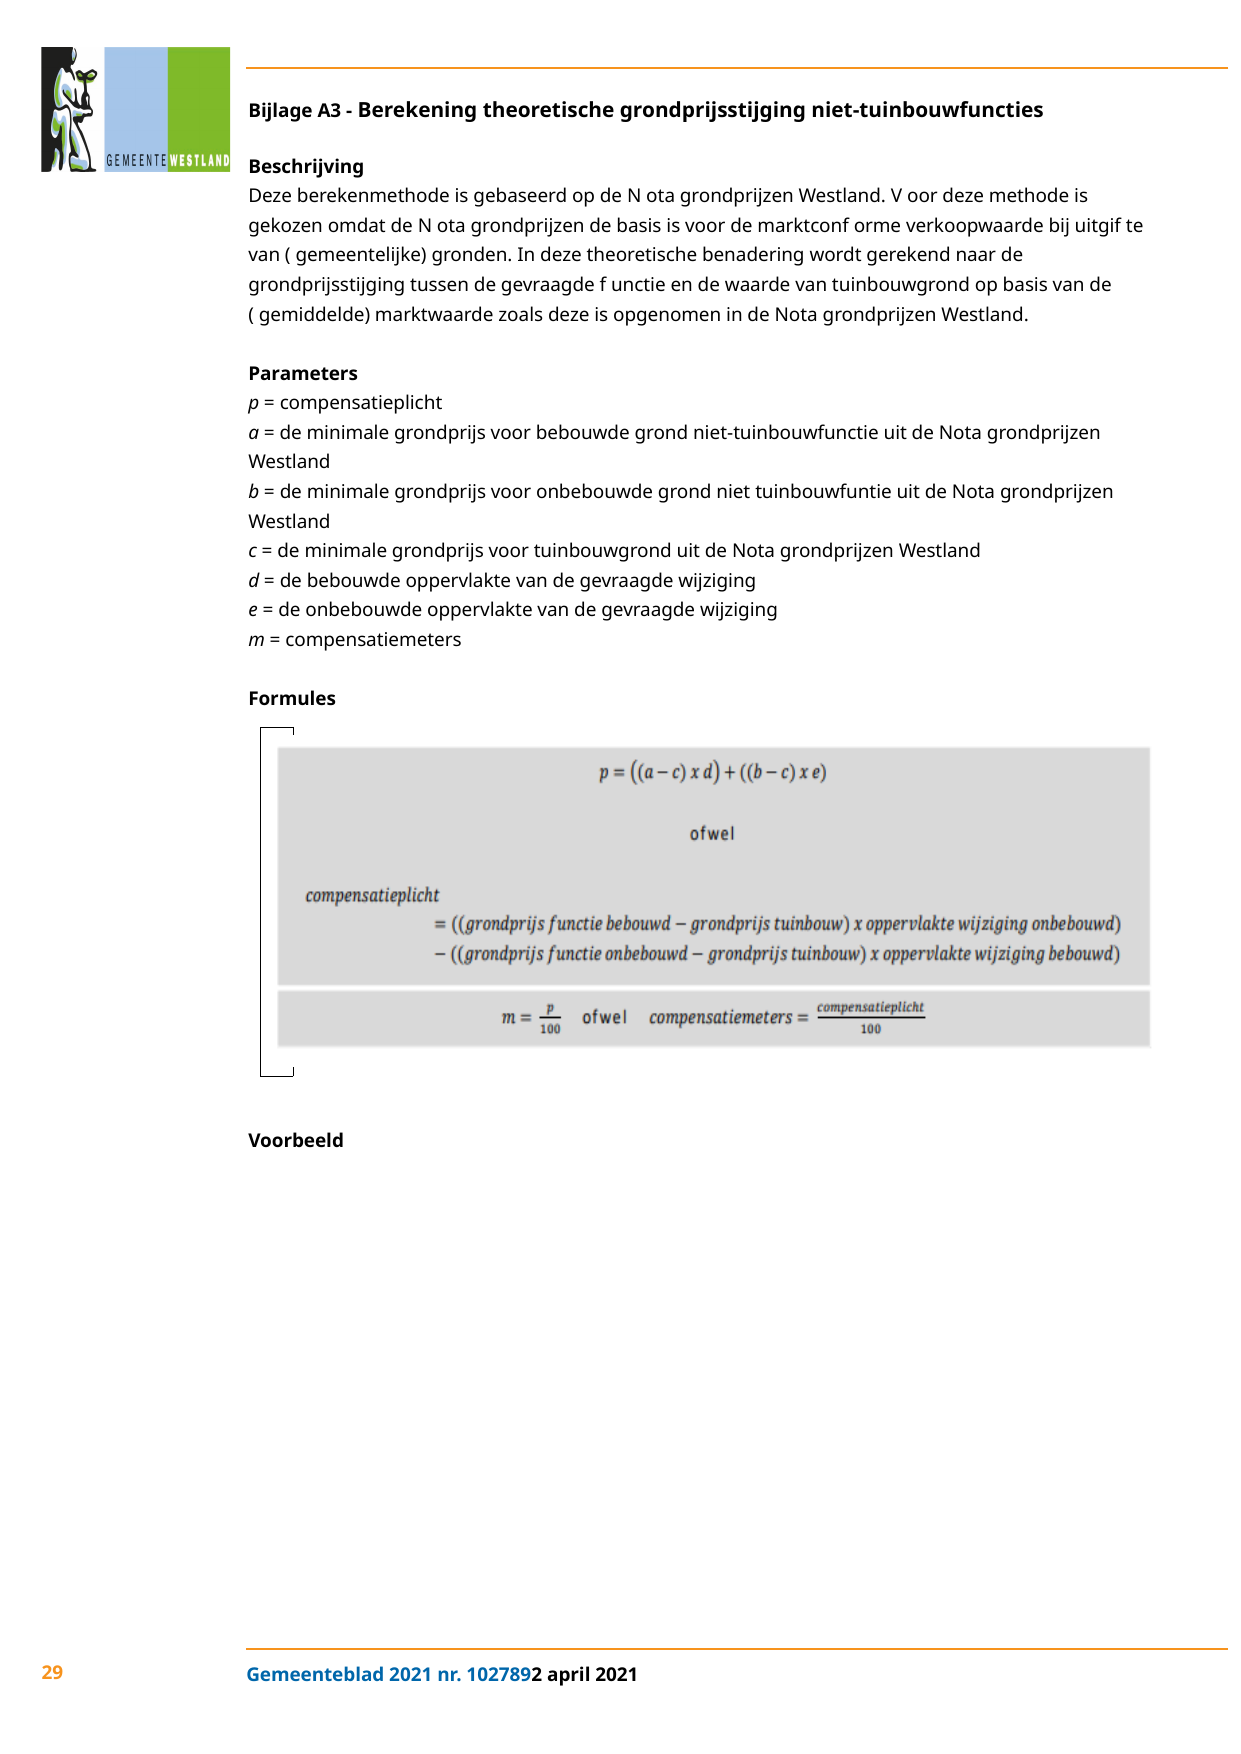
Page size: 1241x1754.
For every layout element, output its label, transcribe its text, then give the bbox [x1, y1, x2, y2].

text Voorbeeld [248, 1127, 1152, 1153]
picture [41, 47, 231, 172]
text p = compensatieplicht [248, 389, 1152, 415]
text Bijlage A3 - Berekening theoretische grondprijsstijging niet-tuinbouwfuncties [248, 95, 1152, 123]
text Parameters [248, 360, 1152, 386]
text b = de minimale grondprijs voor onbebouwde grond niet tuinbouwfuntie uit de Nota grondprijzen Westland [248, 478, 1152, 534]
text a = de minimale grondprijs voor bebouwde grond niet-tuinbouwfunctie uit de Nota grondprijzen Westland [248, 419, 1152, 474]
text Deze berekenmethode is gebaseerd op de N ota grondprijzen Westland. V oor deze methode is gekozen omdat de N ota grondprijzen de basis is voor de marktconf orme verkoopwaarde bij uitgif te van ( gemeentelijke) gronden. In deze theoretische benadering wordt gerekend naar de grondprijsstijging tussen de gevraagde f unctie en de waarde van tuinbouwgrond op basis van de ( gemiddelde) marktwaarde zoals deze is opgenomen in de Nota grondprijzen Westland. [248, 182, 1152, 327]
text Formules [248, 685, 1152, 711]
text m = compensatiemeters [248, 626, 1152, 652]
picture [268, 735, 1173, 1067]
text e = de onbebouwde oppervlakte van de gevraagde wijziging [248, 597, 1152, 622]
text c = de minimale grondprijs voor tuinbouwgrond uit de Nota grondprijzen Westland [248, 537, 1152, 563]
text d = de bebouwde oppervlakte van de gevraagde wijziging [248, 567, 1152, 593]
text Beschrijving [248, 153, 1152, 179]
